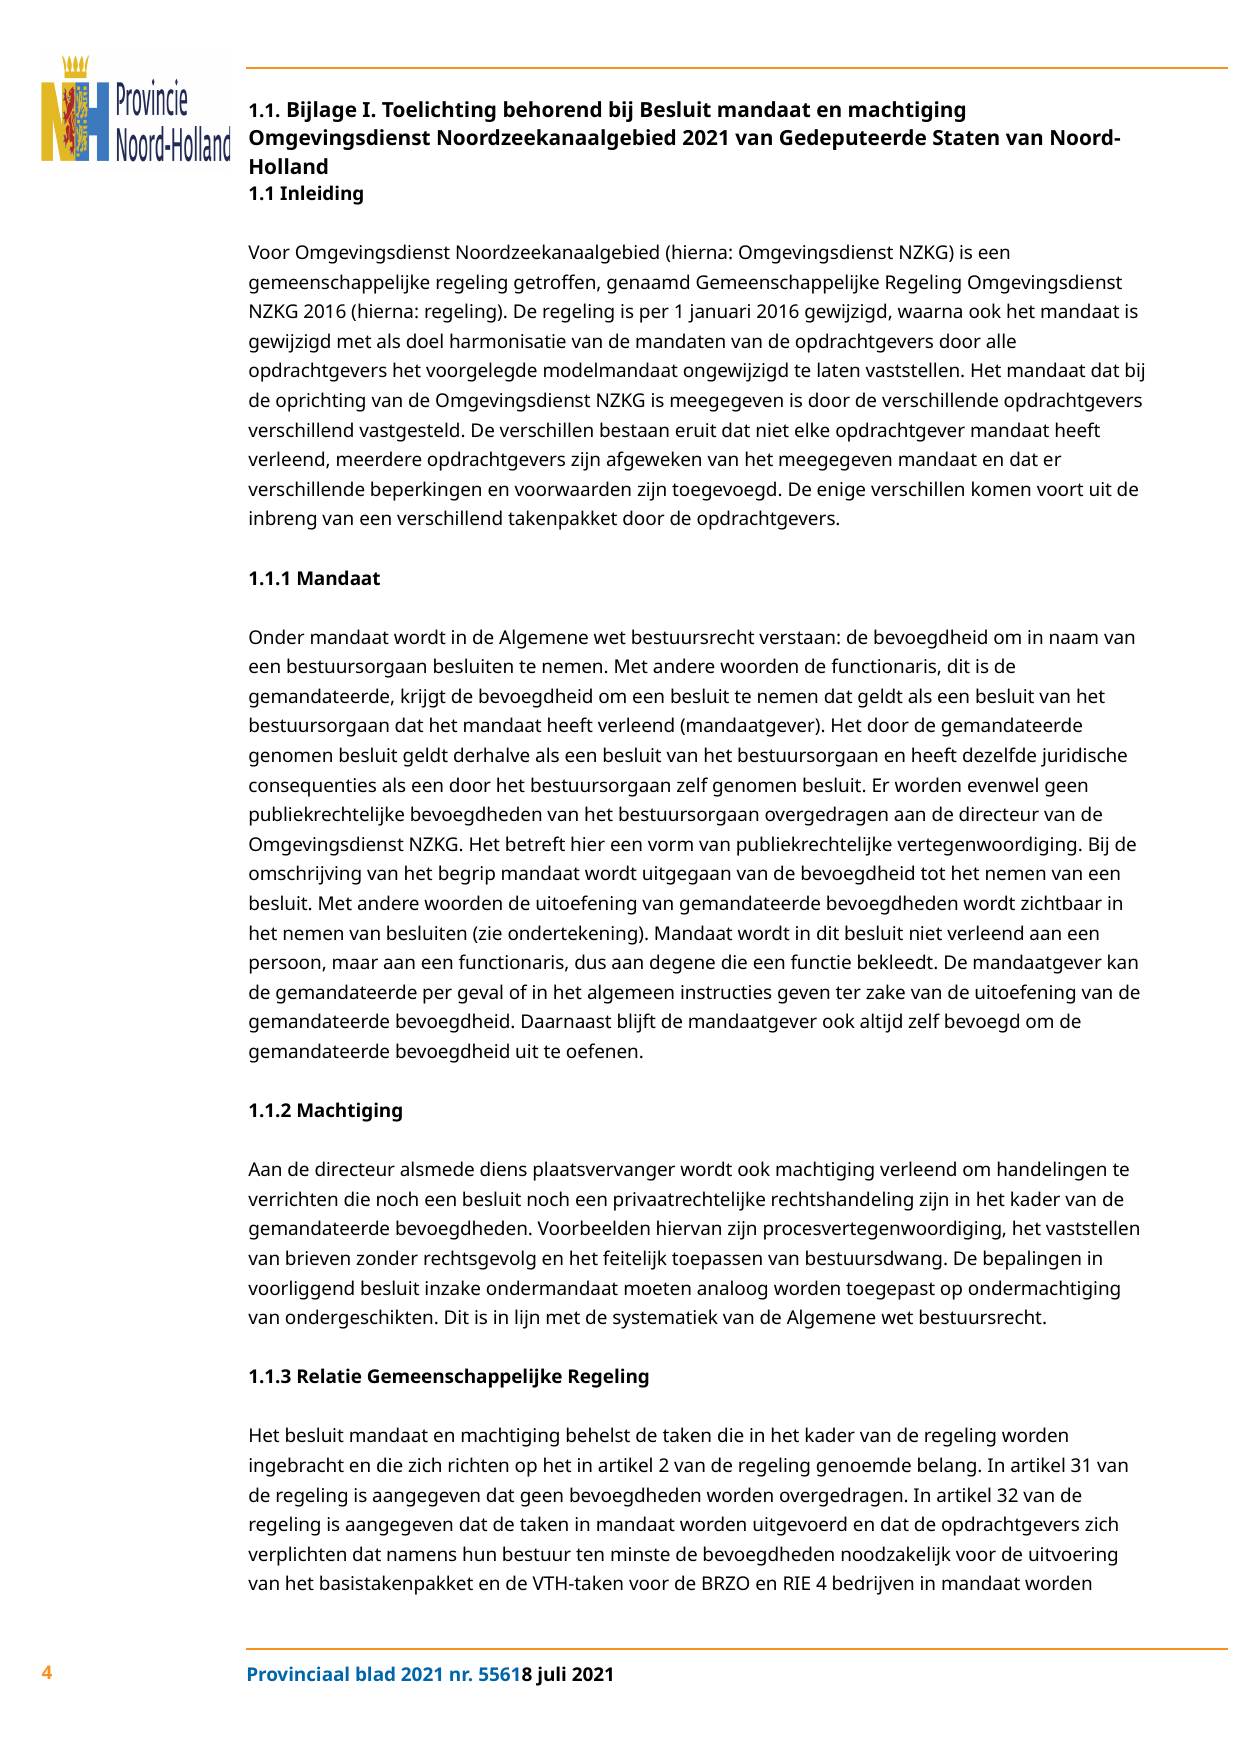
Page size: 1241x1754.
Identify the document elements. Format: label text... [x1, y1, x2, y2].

text Voor Omgevingsdienst Noordzeekanaalgebied (hierna: Omgevingsdienst NZKG) is een gemeenschappelijke regeling getroffen, genaamd Gemeenschappelijke Regeling Omgevingsdienst NZKG 2016 (hierna: regeling). De regeling is per 1 januari 2016 gewijzigd, waarna ook het mandaat is gewijzigd met als doel harmonisatie van de mandaten van de opdrachtgevers door alle opdrachtgevers het voorgelegde modelmandaat ongewijzigd te laten vaststellen. Het mandaat dat bij de oprichting van de Omgevingsdienst NZKG is meegegeven is door de verschillende opdrachtgevers verschillend vastgesteld. De verschillen bestaan eruit dat niet elke opdrachtgever mandaat heeft verleend, meerdere opdrachtgevers zijn afgeweken van het meegegeven mandaat en dat er verschillende beperkingen en voorwaarden zijn toegevoegd. De enige verschillen komen voort uit de inbreng van een verschillend takenpakket door de opdrachtgevers. [248, 239, 1152, 531]
text 1.1. Bijlage I. Toelichting behorend bij Besluit mandaat en machtiging Omgevingsdienst Noordzeekanaalgebied 2021 van Gedeputeerde Staten van Noord-Holland [248, 95, 1152, 180]
text 1.1.2 Machtiging [248, 1097, 1152, 1123]
text 1.1.3 Relatie Gemeenschappelijke Regeling [248, 1363, 1152, 1389]
text Onder mandaat wordt in de Algemene wet bestuursrecht verstaan: de bevoegdheid om in naam van een bestuursorgaan besluiten te nemen. Met andere woorden de functionaris, dit is de gemandateerde, krijgt de bevoegdheid om een besluit te nemen dat geldt als een besluit van het bestuursorgaan dat het mandaat heeft verleend (mandaatgever). Het door de gemandateerde genomen besluit geldt derhalve als een besluit van het bestuursorgaan en heeft dezelfde juridische consequenties als een door het bestuursorgaan zelf genomen besluit. Er worden evenwel geen publiekrechtelijke bevoegdheden van het bestuursorgaan overgedragen aan de directeur van de Omgevingsdienst NZKG. Het betreft hier een vorm van publiekrechtelijke vertegenwoordiging. Bij de omschrijving van het begrip mandaat wordt uitgegaan van de bevoegdheid tot het nemen van een besluit. Met andere woorden de uitoefening van gemandateerde bevoegdheden wordt zichtbaar in het nemen van besluiten (zie ondertekening). Mandaat wordt in dit besluit niet verleend aan een persoon, maar aan een functionaris, dus aan degene die een functie bekleedt. De mandaatgever kan de gemandateerde per geval of in het algemeen instructies geven ter zake van de uitoefening van de gemandateerde bevoegdheid. Daarnaast blijft de mandaatgever ook altijd zelf bevoegd om de gemandateerde bevoegdheid uit te oefenen. [248, 624, 1152, 1064]
text Aan de directeur alsmede diens plaatsvervanger wordt ook machtiging verleend om handelingen te verrichten die noch een besluit noch een privaatrechtelijke rechtshandeling zijn in het kader van de gemandateerde bevoegdheden. Voorbeelden hiervan zijn procesvertegenwoordiging, het vaststellen van brieven zonder rechtsgevolg en het feitelijk toepassen van bestuursdwang. De bepalingen in voorliggend besluit inzake ondermandaat moeten analoog worden toegepast op ondermachtiging van ondergeschikten. Dit is in lijn met de systematiek van de Algemene wet bestuursrecht. [248, 1156, 1152, 1330]
text Het besluit mandaat en machtiging behelst de taken die in het kader van de regeling worden ingebracht en die zich richten op het in artikel 2 van de regeling genoemde belang. In artikel 31 van de regeling is aangegeven dat geen bevoegdheden worden overgedragen. In artikel 32 van de regeling is aangegeven dat de taken in mandaat worden uitgevoerd en dat de opdrachtgevers zich verplichten dat namens hun bestuur ten minste de bevoegdheden noodzakelijk voor de uitvoering van het basistakenpakket en de VTH-taken voor de BRZO en RIE 4 bedrijven in mandaat worden [248, 1423, 1152, 1596]
picture [41, 47, 231, 172]
text 1.1.1 Mandaat [248, 565, 1152, 591]
text 1.1 Inleiding [248, 180, 1152, 206]
